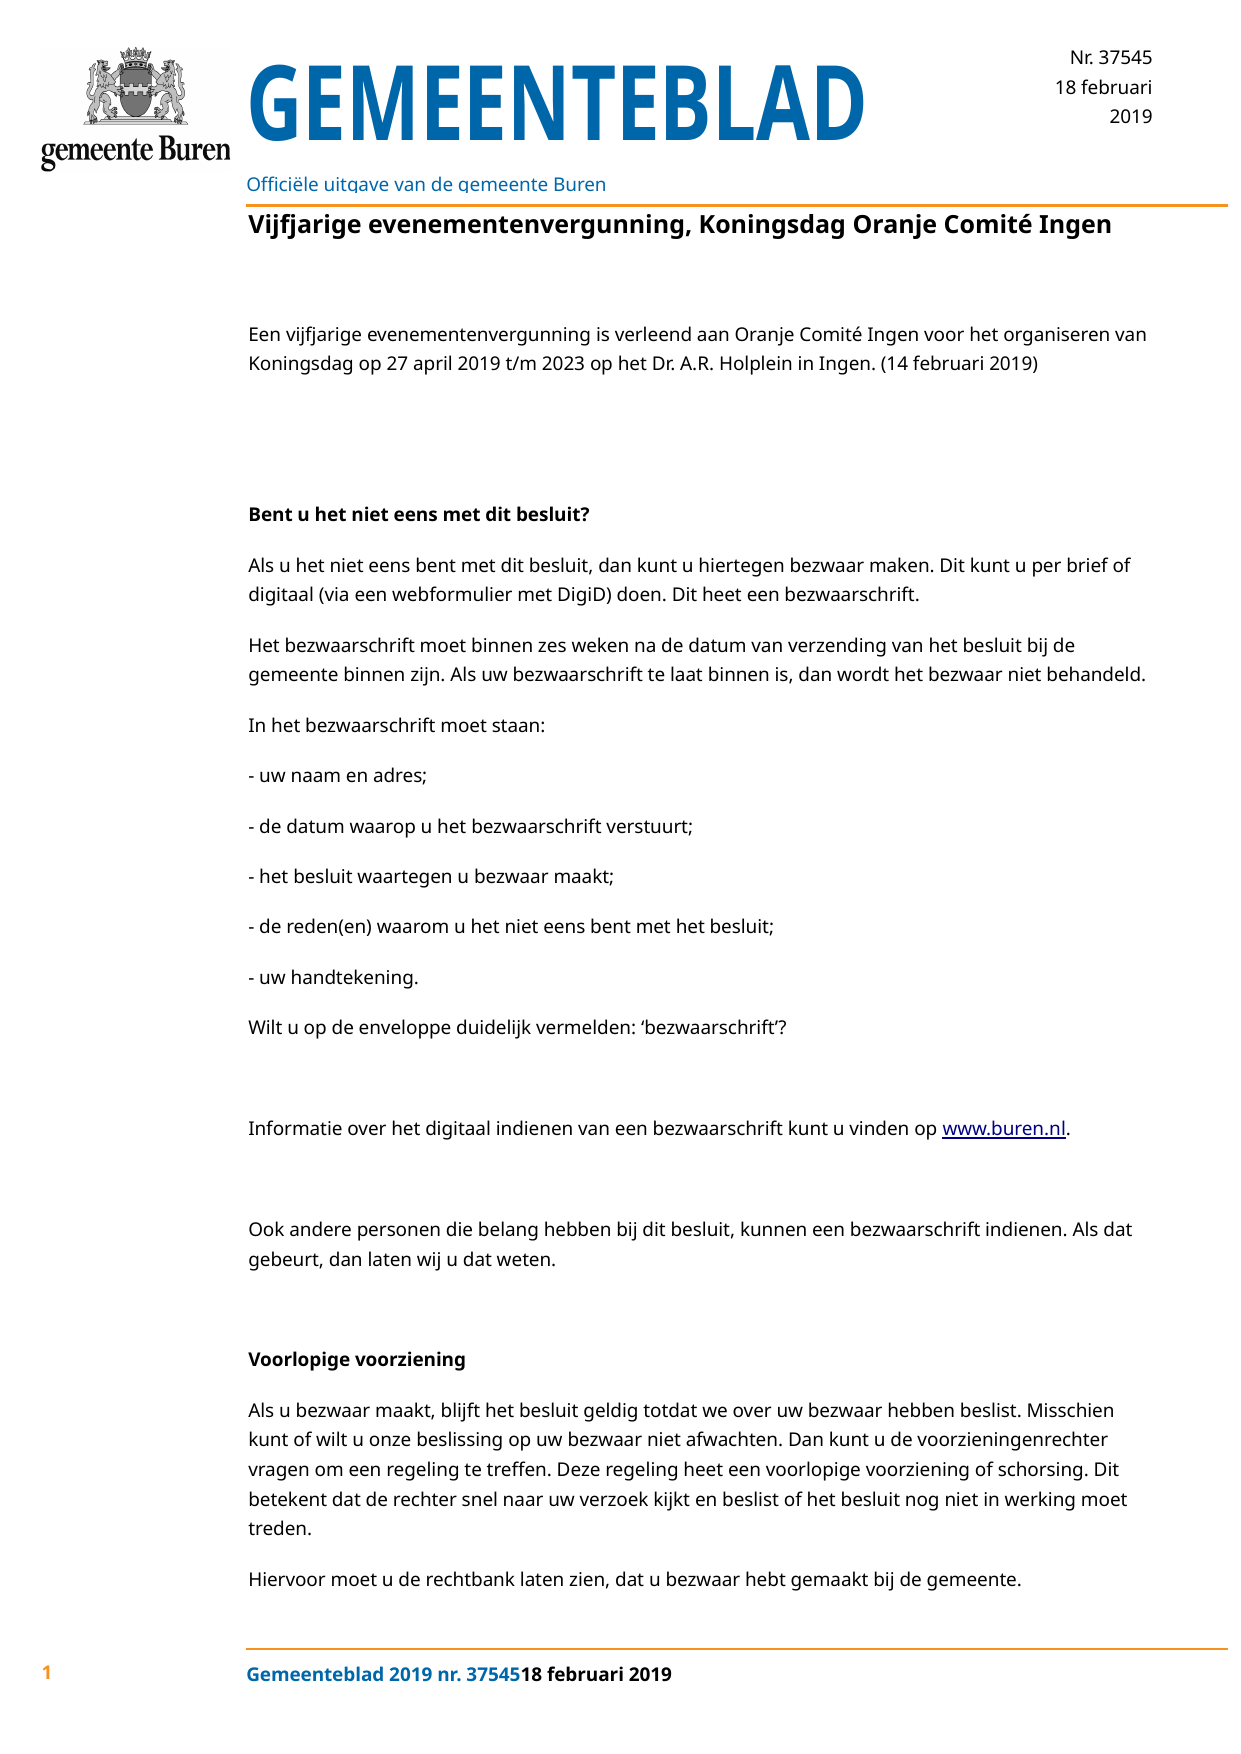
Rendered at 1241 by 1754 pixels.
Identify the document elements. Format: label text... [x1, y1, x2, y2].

text - het besluit waartegen u bezwaar maakt; [248, 863, 1152, 889]
text Wilt u op de enveloppe duidelijk vermelden: ‘bezwaarschrift’? [248, 1014, 1152, 1040]
text Ook andere personen die belang hebben bij dit besluit, kunnen een bezwaarschrift indienen. Als dat gebeurt, dan laten wij u dat weten. [248, 1216, 1152, 1271]
text Hiervoor moet u de rechtbank laten zien, dat u bezwaar hebt gemaakt bij de gemeente. [248, 1566, 1152, 1591]
text Als u bezwaar maakt, blijft het besluit geldig totdat we over uw bezwaar hebben beslist. Misschien kunt of wilt u onze beslissing op uw bezwaar niet afwachten. Dan kunt u de voorzieningenrechter vragen om een regeling te treffen. Deze regeling heet een voorlopige voorziening of schorsing. Dit betekent dat de rechter snel naar uw verzoek kijkt en beslist of het besluit nog niet in werking moet treden. [248, 1397, 1152, 1541]
text - uw naam en adres; [248, 762, 1152, 788]
text Informatie over het digitaal indienen van een bezwaarschrift kunt u vinden op www.buren.nl. [248, 1115, 1152, 1141]
text - uw handtekening. [248, 964, 1152, 990]
text Bent u het niet eens met dit besluit? [248, 502, 1152, 527]
text In het bezwaarschrift moet staan: [248, 712, 1152, 738]
text Als u het niet eens bent met dit besluit, dan kunt u hiertegen bezwaar maken. Dit kunt u per brief of digitaal (via een webformulier met DigiD) doen. Dit heet een bezwaarschrift. [248, 552, 1152, 607]
text Voorlopige voorziening [248, 1347, 1152, 1372]
text Vijfjarige evenementenvergunning, Koningsdag Oranje Comité Ingen [248, 207, 1152, 241]
text Het bezwaarschrift moet binnen zes weken na de datum van verzending van het besluit bij de gemeente binnen zijn. Als uw bezwaarschrift te laat binnen is, dan wordt het bezwaar niet behandeld. [248, 632, 1152, 687]
text - de datum waarop u het bezwaarschrift verstuurt; [248, 813, 1152, 838]
text - de reden(en) waarom u het niet eens bent met het besluit; [248, 914, 1152, 939]
picture [41, 47, 231, 172]
text Een vijfjarige evenementenvergunning is verleend aan Oranje Comité Ingen voor het organiseren van Koningsdag op 27 april 2019 t/m 2023 op het Dr. A.R. Holplein in Ingen. (14 februari 2019) [248, 321, 1152, 376]
